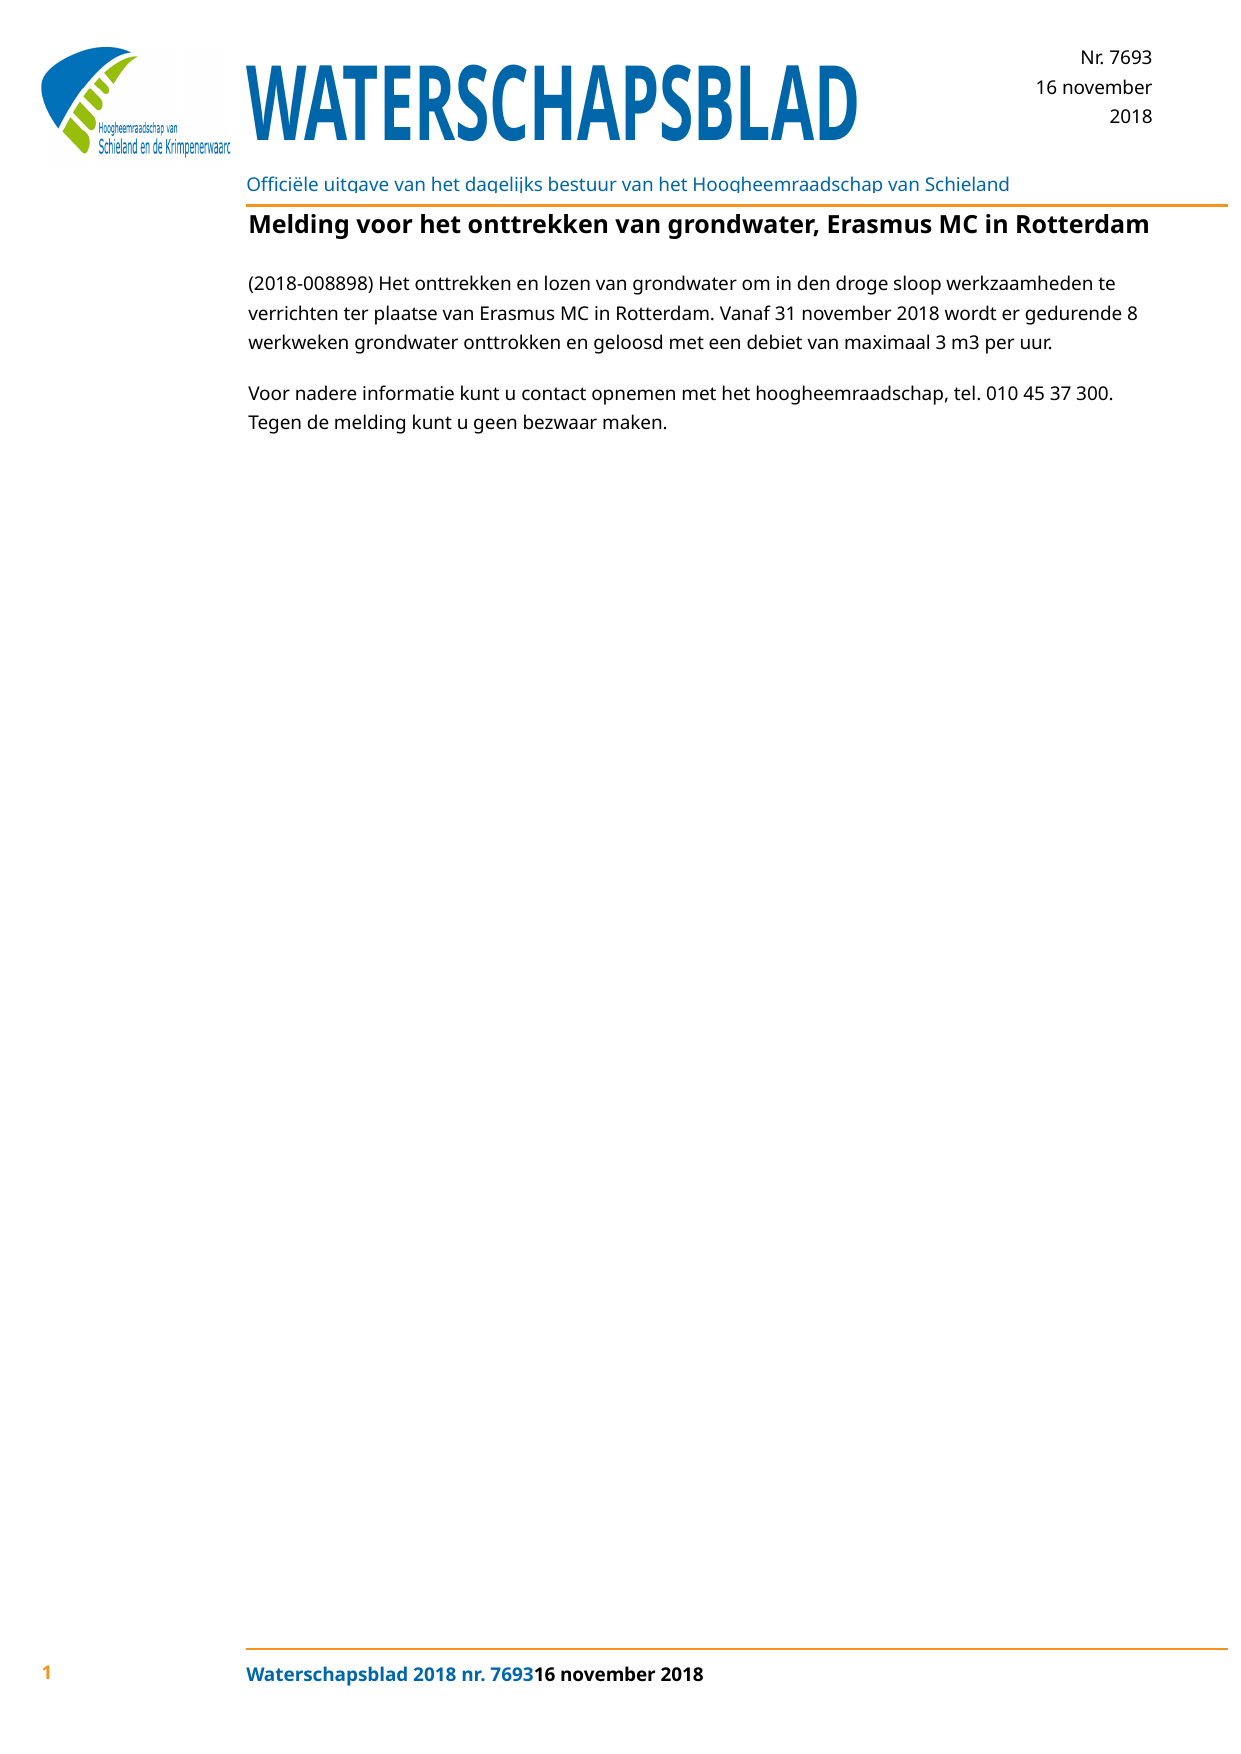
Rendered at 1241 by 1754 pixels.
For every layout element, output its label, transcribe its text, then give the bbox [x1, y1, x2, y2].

picture [41, 47, 231, 172]
text (2018-008898) Het onttrekken en lozen van grondwater om in den droge sloop werkzaamheden te verrichten ter plaatse van Erasmus MC in Rotterdam. Vanaf 31 november 2018 wordt er gedurende 8 werkweken grondwater onttrokken en geloosd met een debiet van maximaal 3 m3 per uur. [248, 270, 1152, 355]
text Voor nadere informatie kunt u contact opnemen met het hoogheemraadschap, tel. 010 45 37 300. Tegen de melding kunt u geen bezwaar maken. [248, 380, 1152, 435]
text Melding voor het onttrekken van grondwater, Erasmus MC in Rotterdam [248, 207, 1152, 241]
